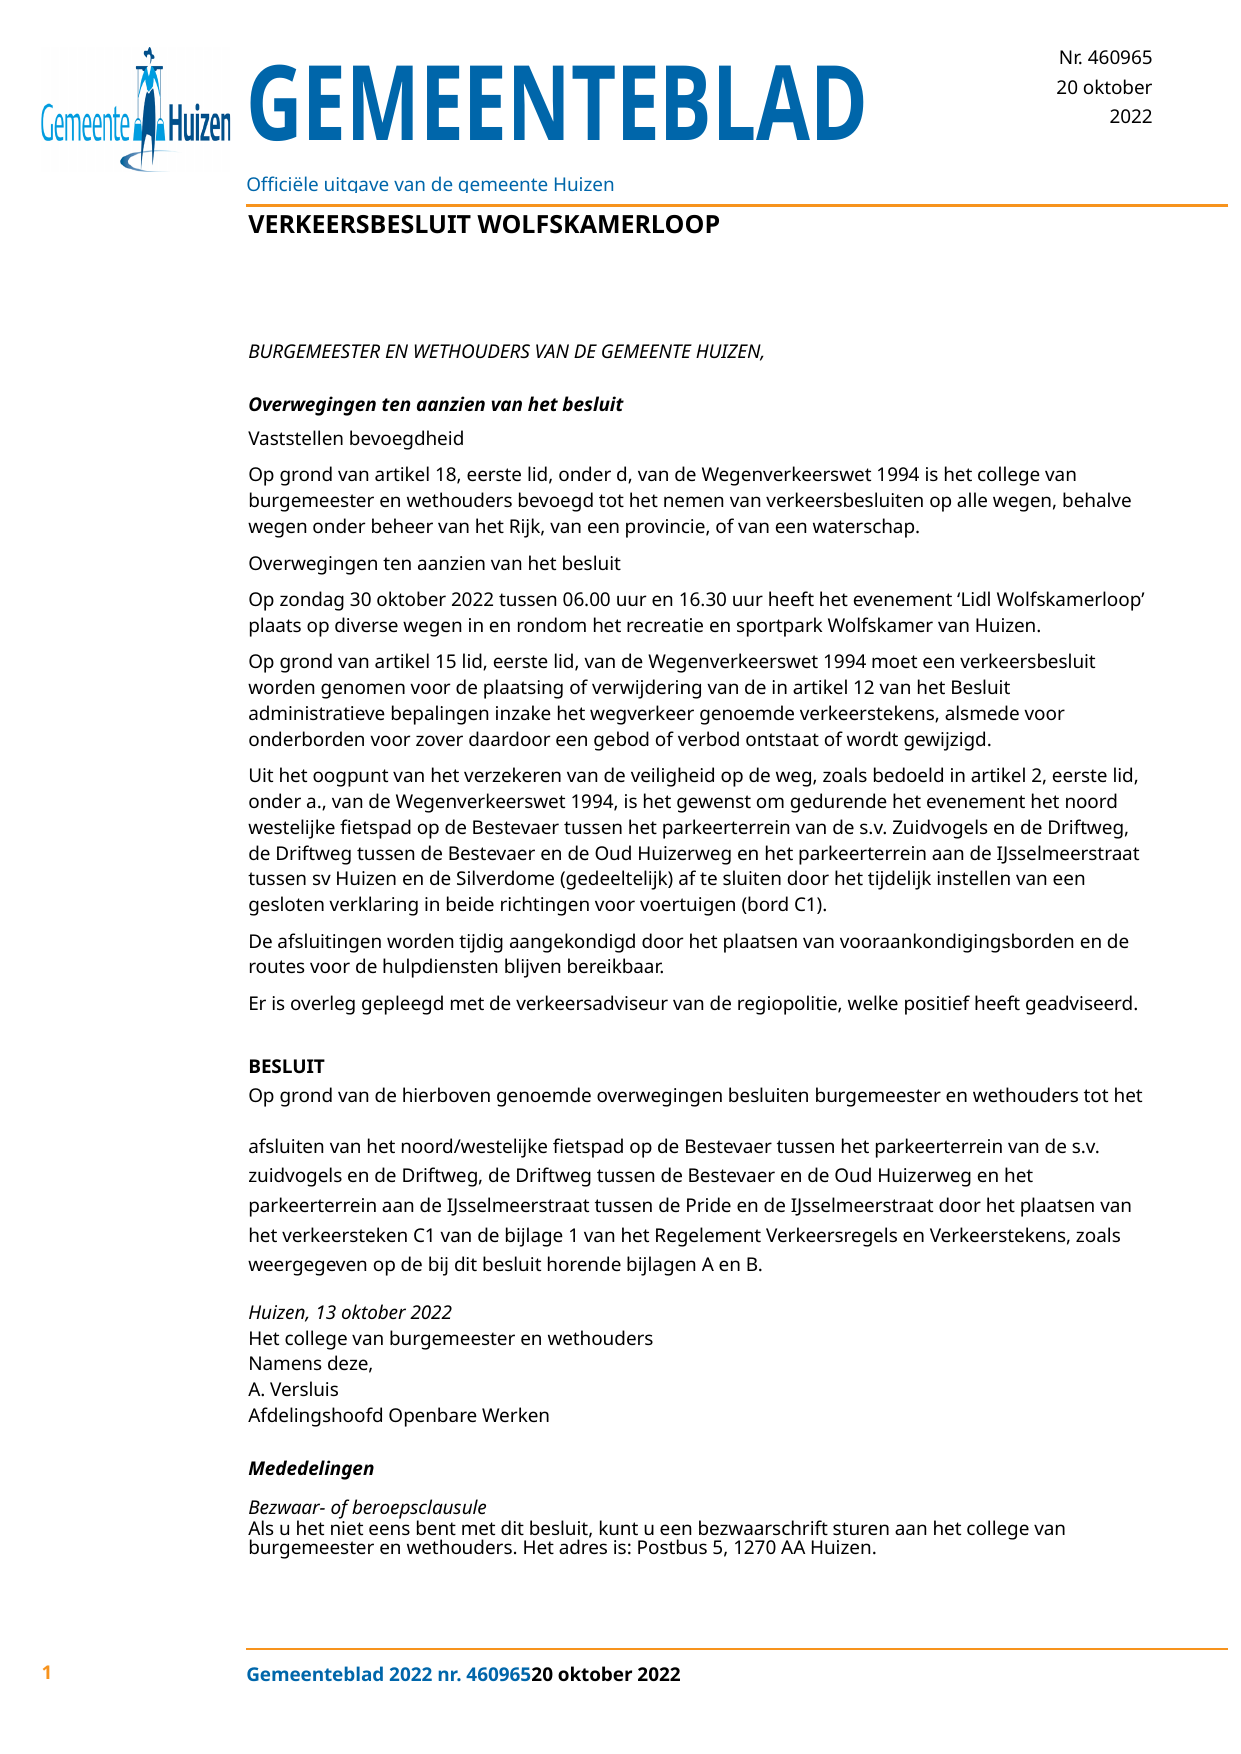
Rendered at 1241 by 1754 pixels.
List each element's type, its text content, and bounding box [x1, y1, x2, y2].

text Namens deze, [248, 1351, 1152, 1376]
text Als u het niet eens bent met dit besluit, kunt u een bezwaarschrift sturen aan het college van burgemeester en wethouders. Het adres is: Postbus 5, 1270 AA Huizen. [248, 1520, 1152, 1558]
text Het college van burgemeester en wethouders [248, 1325, 1152, 1351]
text Uit het oogpunt van het verzekeren van de veiligheid op de weg, zoals bedoeld in artikel 2, eerste lid, onder a., van de Wegenverkeerswet 1994, is het gewenst om gedurende het evenement het noord westelijke fietspad op de Bestevaer tussen het parkeerterrein van de s.v. Zuidvogels en de Driftweg, de Driftweg tussen de Bestevaer en de Oud Huizerweg en het parkeerterrein aan de IJsselmeerstraat tussen sv Huizen en de Silverdome (gedeeltelijk) af te sluiten door het tijdelijk instellen van een gesloten verklaring in beide richtingen voor voertuigen (bord C1). [248, 763, 1152, 917]
text Vaststellen bevoegdheid [248, 425, 1152, 451]
text Mededelingen [248, 1455, 1152, 1481]
text Op grond van de hierboven genoemde overwegingen besluiten burgemeester en wethouders tot het [248, 1083, 1152, 1108]
text BURGEMEESTER EN WETHOUDERS VAN DE GEMEENTE HUIZEN, [248, 338, 1152, 364]
picture [41, 47, 231, 172]
text Op grond van artikel 18, eerste lid, onder d, van de Wegenverkeerswet 1994 is het college van burgemeester en wethouders bevoegd tot het nemen van verkeersbesluiten op alle wegen, behalve wegen onder beheer van het Rijk, van een provincie, of van een waterschap. [248, 462, 1152, 539]
text VERKEERSBESLUIT WOLFSKAMERLOOP [248, 207, 1152, 241]
text Op grond van artikel 15 lid, eerste lid, van de Wegenverkeerswet 1994 moet een verkeersbesluit worden genomen voor de plaatsing of verwijdering van de in artikel 12 van het Besluit administratieve bepalingen inzake het wegverkeer genoemde verkeerstekens, alsmede voor onderborden voor zover daardoor een gebod of verbod ontstaat of wordt gewijzigd. [248, 649, 1152, 752]
text Huizen, 13 oktober 2022 [248, 1299, 1152, 1325]
text Bezwaar- of beroepsclausule [248, 1494, 1152, 1520]
text Er is overleg gepleegd met de verkeersadviseur van de regiopolitie, welke positief heeft geadviseerd. [248, 990, 1152, 1016]
text BESLUIT [248, 1053, 1152, 1079]
text afsluiten van het noord/westelijke fietspad op de Bestevaer tussen het parkeerterrein van de s.v. zuidvogels en de Driftweg, de Driftweg tussen de Bestevaer en de Oud Huizerweg en het parkeerterrein aan de IJsselmeerstraat tussen de Pride en de IJsselmeerstraat door het plaatsen van het verkeersteken C1 van de bijlage 1 van het Regelement Verkeersregels en Verkeerstekens, zoals weergegeven op de bij dit besluit horende bijlagen A en B. [248, 1133, 1152, 1277]
text A. Versluis [248, 1376, 1152, 1402]
text Overwegingen ten aanzien van het besluit [248, 391, 1152, 417]
text Overwegingen ten aanzien van het besluit [248, 550, 1152, 575]
text Afdelingshoofd Openbare Werken [248, 1402, 1152, 1428]
text De afsluitingen worden tijdig aangekondigd door het plaatsen van vooraankondigingsborden en de routes voor de hulpdiensten blijven bereikbaar. [248, 928, 1152, 979]
text Op zondag 30 oktober 2022 tussen 06.00 uur en 16.30 uur heeft het evenement ‘Lidl Wolfskamerloop’ plaats op diverse wegen in en rondom het recreatie en sportpark Wolfskamer van Huizen. [248, 586, 1152, 638]
